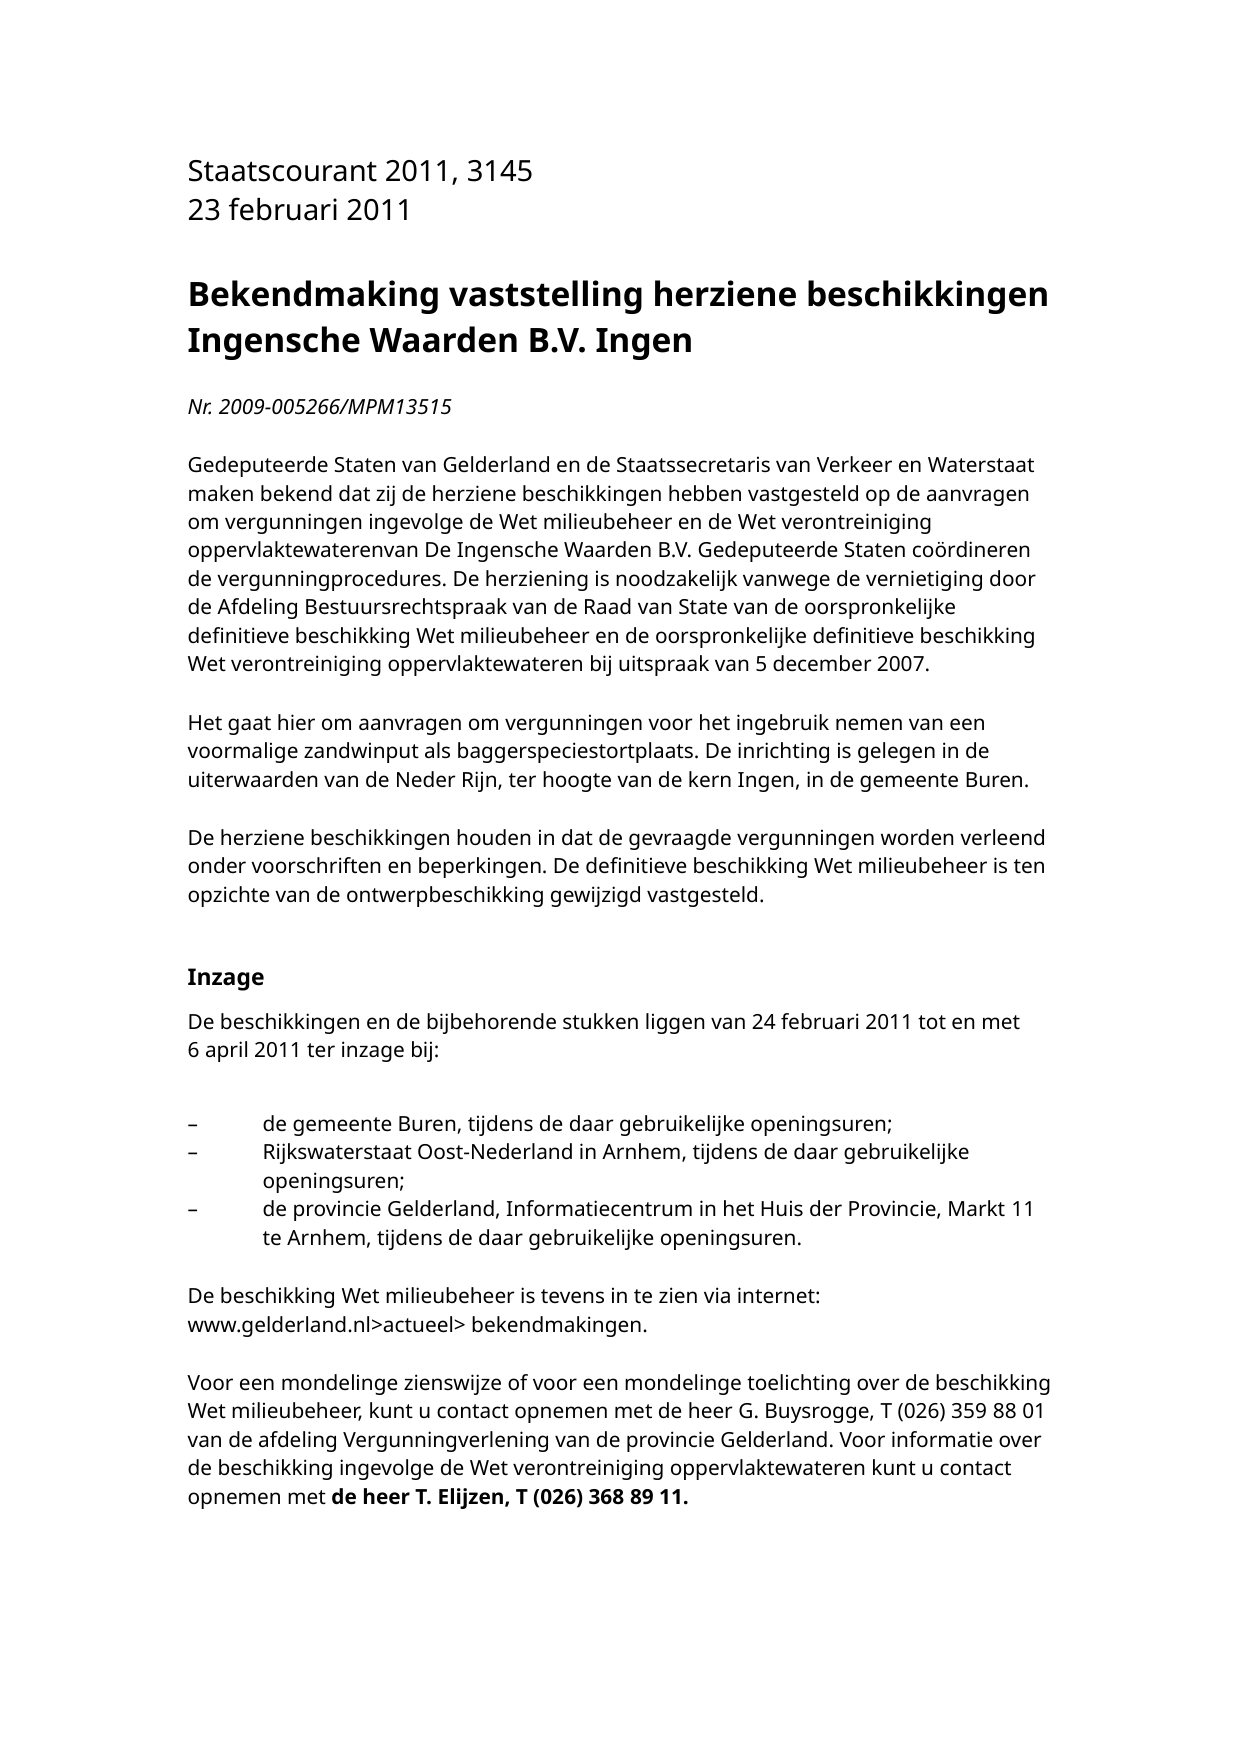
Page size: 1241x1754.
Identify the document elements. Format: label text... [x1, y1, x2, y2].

text De beschikking Wet milieubeheer is tevens in te zien via internet: www.gelderland.nl>actueel> bekendmakingen. [187, 1281, 1053, 1338]
text De beschikkingen en de bijbehorende stukken liggen van 24 februari 2011 tot en met 6 april 2011 ter inzage bij: [187, 1007, 1053, 1064]
text Het gaat hier om aanvragen om vergunningen voor het ingebruik nemen van een voormalige zandwinput als baggerspeciestortplaats. De inrichting is gelegen in de uiterwaarden van de Neder Rijn, ter hoogte van de kern Ingen, in de gemeente Buren. [187, 708, 1053, 793]
list de gemeente Buren, tijdens de daar gebruikelijke openingsuren; [187, 1109, 1053, 1137]
text Staatscourant 2011, 3145 [187, 150, 1053, 190]
text Gedeputeerde Staten van Gelderland en de Staatssecretaris van Verkeer en Waterstaat maken bekend dat zij de herziene beschikkingen hebben vastgesteld op de aanvragen om vergunningen ingevolge de Wet milieubeheer en de Wet verontreiniging oppervlaktewaterenvan De Ingensche Waarden B.V. Gedeputeerde Staten coördineren de vergunningprocedures. De herziening is noodzakelijk vanwege de vernietiging door de Afdeling Bestuursrechtspraak van de Raad van State van de oorspronkelijke definitieve beschikking Wet milieubeheer en de oorspronkelijke definitieve beschikking Wet verontreiniging oppervlaktewateren bij uitspraak van 5 december 2007. [187, 450, 1053, 678]
list Rijkswaterstaat Oost-Nederland in Arnhem, tijdens de daar gebruikelijke openingsuren; [187, 1137, 1053, 1194]
text Nr. 2009-005266/MPM13515 [187, 392, 1053, 420]
text Voor een mondelinge zienswijze of voor een mondelinge toelichting over de beschikking Wet milieubeheer, kunt u contact opnemen met de heer G. Buysrogge, T (026) 359 88 01 van de afdeling Vergunningverlening van de provincie Gelderland. Voor informatie over de beschikking ingevolge de Wet verontreiniging oppervlaktewateren kunt u contact opnemen met de heer T. Elijzen, T (026) 368 89 11. [187, 1368, 1053, 1510]
subtitle Bekendmaking vaststelling herziene beschikkingen Ingensche Waarden B.V. Ingen [187, 271, 1053, 362]
text De herziene beschikkingen houden in dat de gevraagde vergunningen worden verleend onder voorschriften en beperkingen. De definitieve beschikking Wet milieubeheer is ten opzichte van de ontwerpbeschikking gewijzigd vastgesteld. [187, 823, 1053, 908]
subtitle Inzage [187, 961, 1053, 992]
text 23 februari 2011 [187, 190, 1053, 229]
list de provincie Gelderland, Informatiecentrum in het Huis der Provincie, Markt 11 te Arnhem, tijdens de daar gebruikelijke openingsuren. [187, 1194, 1053, 1251]
